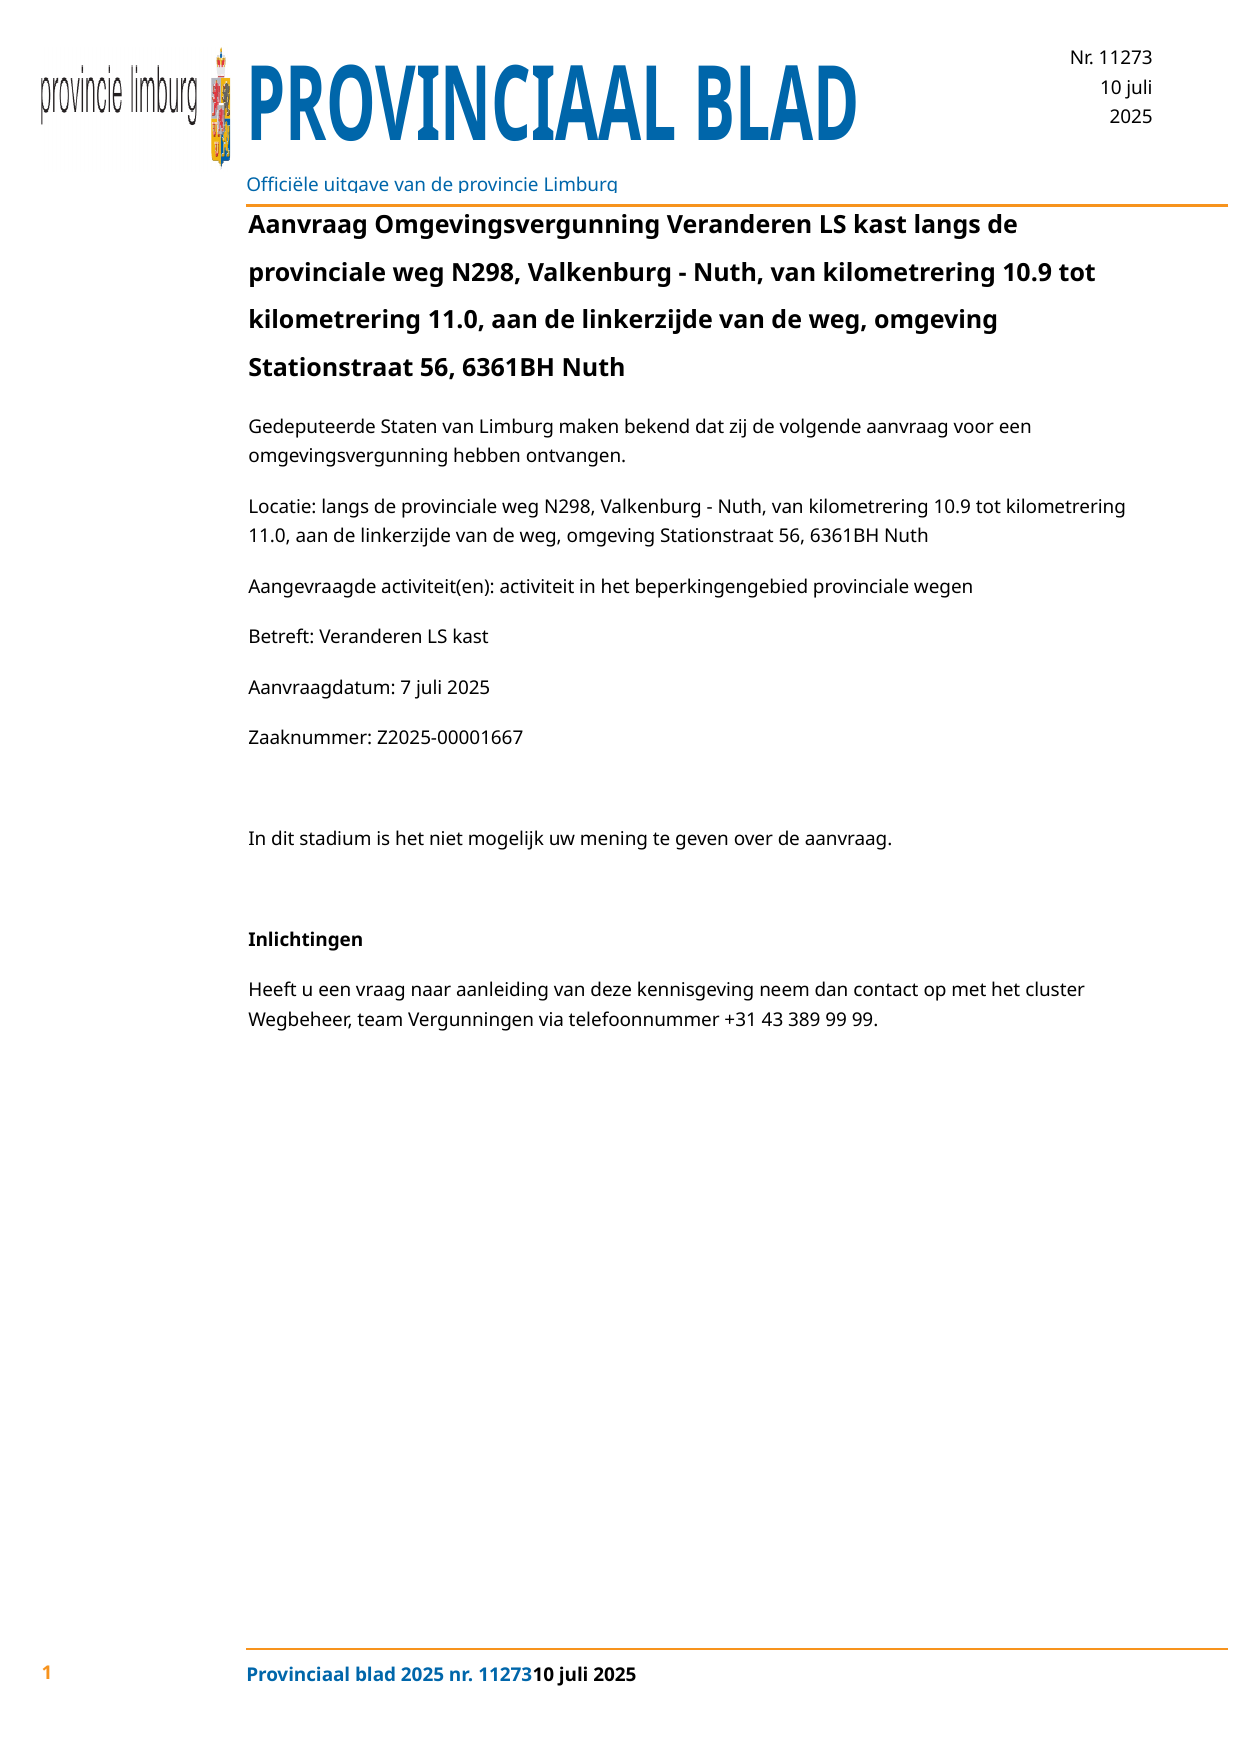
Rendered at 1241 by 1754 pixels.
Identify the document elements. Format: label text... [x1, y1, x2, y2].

text Gedeputeerde Staten van Limburg maken bekend dat zij de volgende aanvraag voor een omgevingsvergunning hebben ontvangen. [248, 413, 1152, 468]
text Betreft: Veranderen LS kast [248, 623, 1152, 649]
text Heeft u een vraag naar aanleiding van deze kennisgeving neem dan contact op met het cluster Wegbeheer, team Vergunningen via telefoonnummer +31 43 389 99 99. [248, 976, 1152, 1032]
text Aangevraagde activiteit(en): activiteit in het beperkingengebied provinciale wegen [248, 573, 1152, 599]
text Zaaknummer: Z2025-00001667 [248, 724, 1152, 750]
text Aanvraagdatum: 7 juli 2025 [248, 674, 1152, 700]
text Aanvraag Omgevingsvergunning Veranderen LS kast langs de provinciale weg N298, Valkenburg - Nuth, van kilometrering 10.9 tot kilometrering 11.0, aan de linkerzijde van de weg, omgeving Stationstraat 56, 6361BH Nuth [248, 207, 1152, 384]
text In dit stadium is het niet mogelijk uw mening te geven over de aanvraag. [248, 825, 1152, 851]
picture [41, 47, 231, 172]
text Inlichtingen [248, 926, 1152, 952]
text Locatie: langs de provinciale weg N298, Valkenburg - Nuth, van kilometrering 10.9 tot kilometrering 11.0, aan de linkerzijde van de weg, omgeving Stationstraat 56, 6361BH Nuth [248, 493, 1152, 548]
